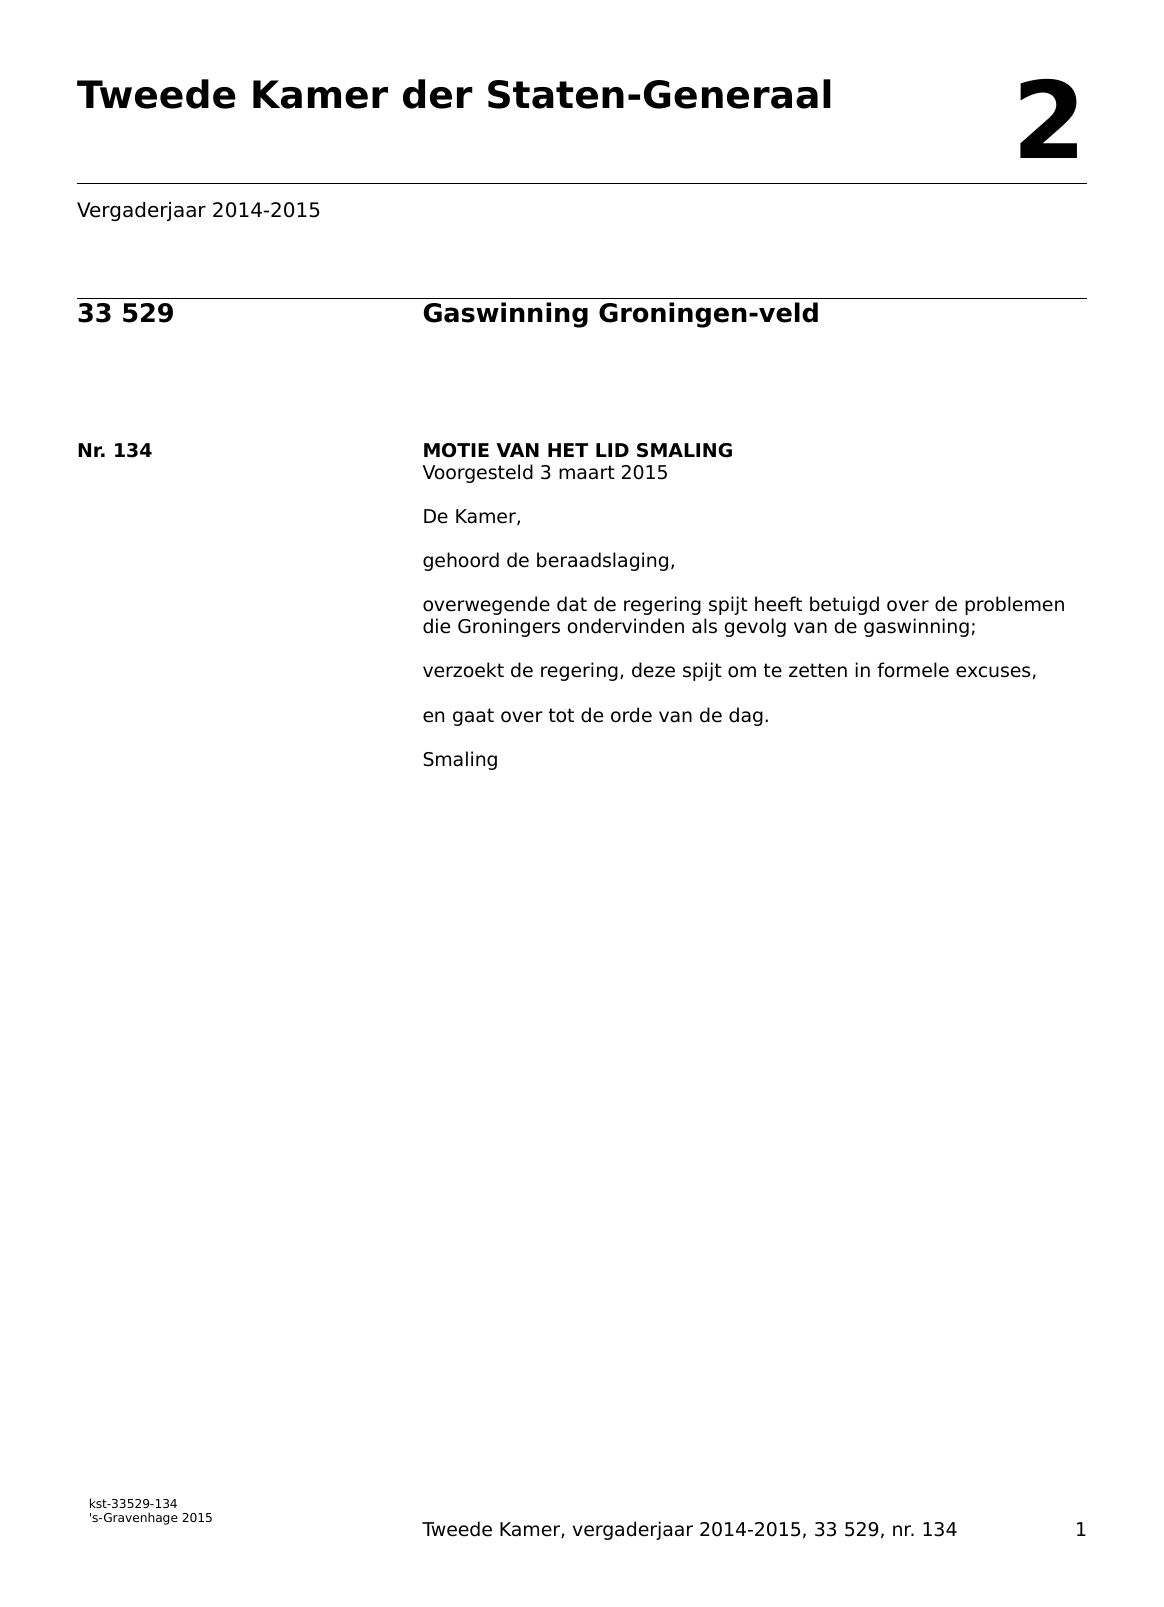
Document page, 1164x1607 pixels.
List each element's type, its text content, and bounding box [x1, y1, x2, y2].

text 's-Gravenhage 2015 [88, 1511, 323, 1525]
table_cell Vergaderjaar 2014-2015 [77, 184, 1087, 298]
text De Kamer, [422, 506, 1087, 528]
text Voorgesteld 3 maart 2015 [422, 462, 1087, 484]
subtitle Nr. 134 MOTIE VAN HET LID SMALING [77, 440, 1087, 462]
table_header 2 [886, 59, 1087, 183]
text gehoord de beraadslaging, [422, 550, 1087, 572]
text kst-33529-134 [88, 1497, 323, 1511]
text en gaat over tot de orde van de dag. [422, 704, 1087, 726]
table_header Tweede Kamer der Staten-Generaal [77, 59, 886, 183]
subtitle 33 529 Gaswinning Groningen-veld [77, 299, 1087, 329]
text verzoekt de regering, deze spijt om te zetten in formele excuses, [422, 660, 1087, 682]
text overwegende dat de regering spijt heeft betuigd over de problemen die Groningers ondervinden als gevolg van de gaswinning; [422, 594, 1087, 638]
text Smaling [422, 749, 1087, 771]
